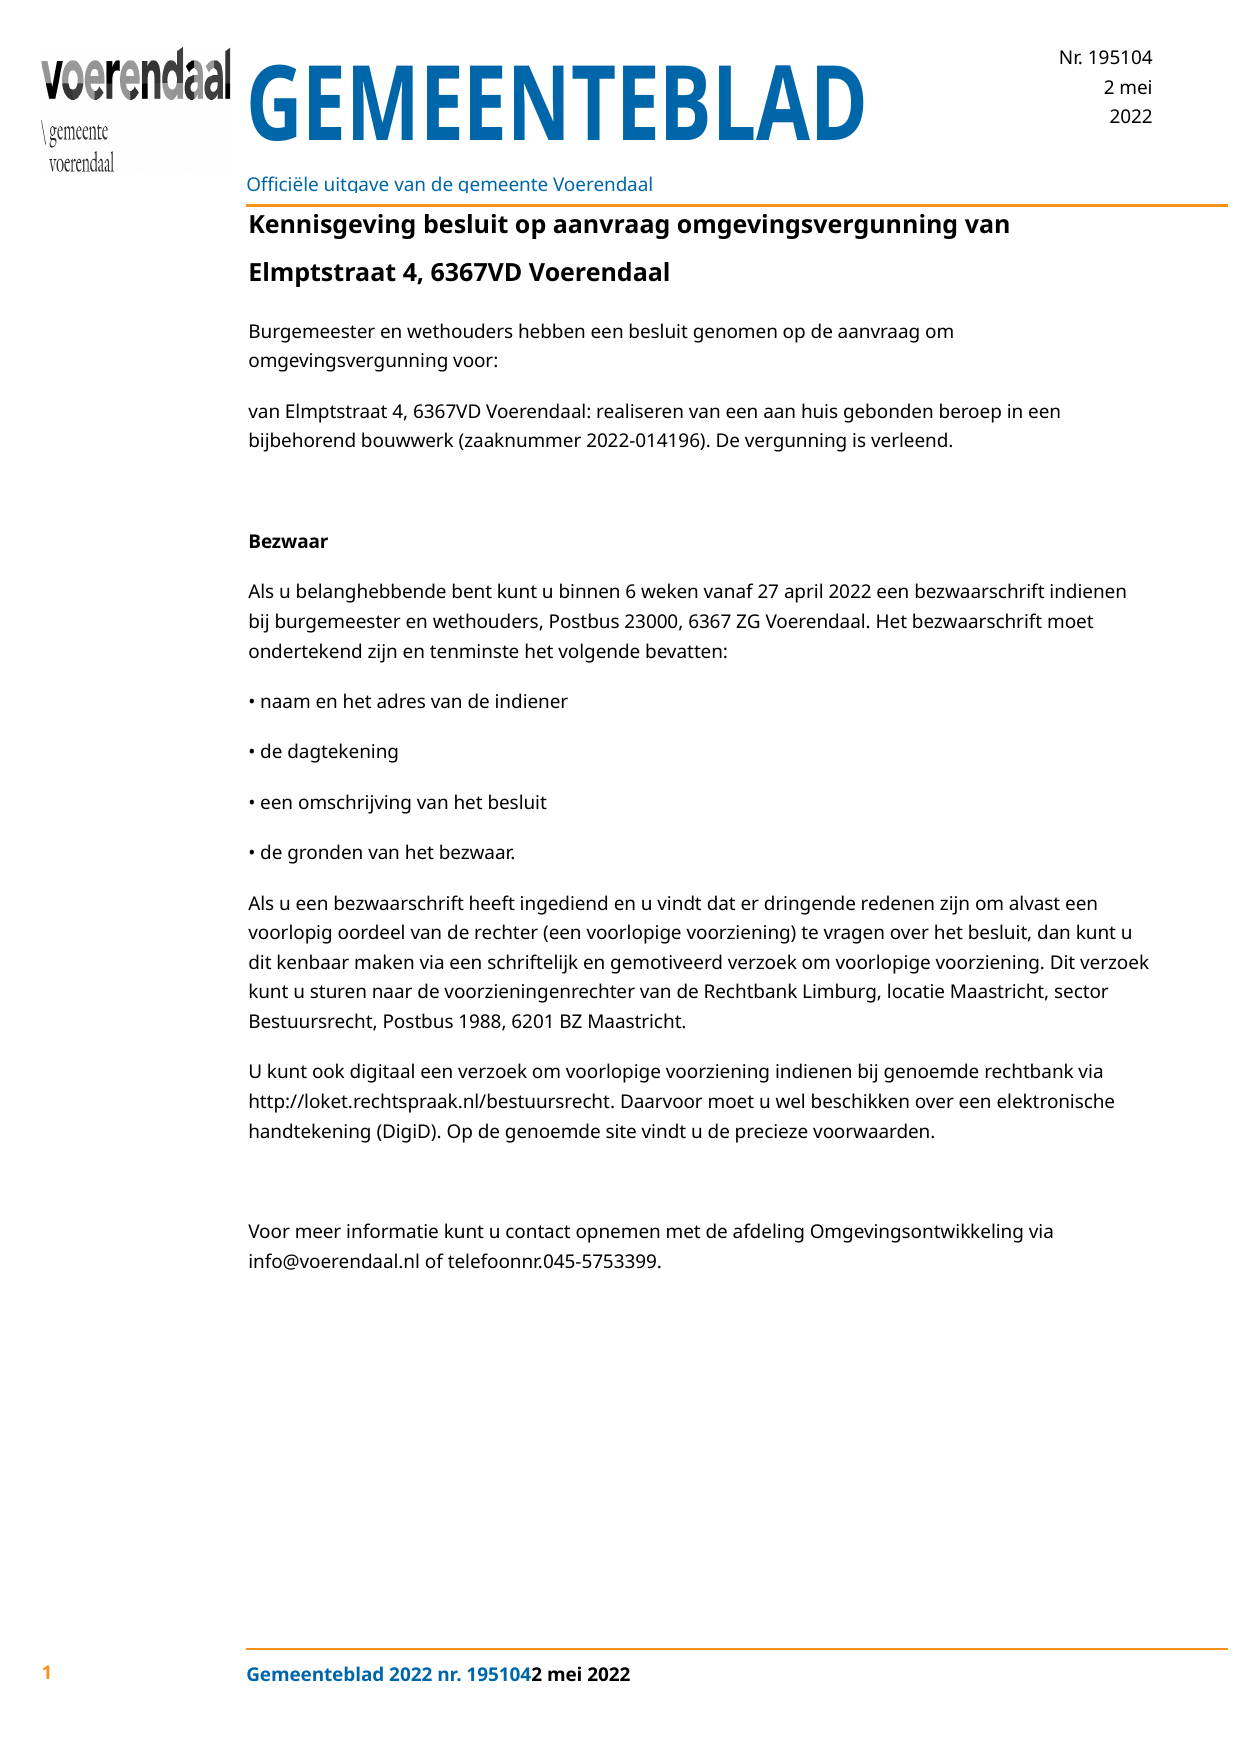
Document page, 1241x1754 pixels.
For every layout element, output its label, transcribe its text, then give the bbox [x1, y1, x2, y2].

text Voor meer informatie kunt u contact opnemen met de afdeling Omgevingsontwikkeling via info@voerendaal.nl of telefoonnr.045-5753399. [248, 1219, 1152, 1274]
text • naam en het adres van de indiener [248, 688, 1152, 714]
text Kennisgeving besluit op aanvraag omgevingsvergunning van Elmptstraat 4, 6367VD Voerendaal [248, 207, 1152, 288]
text Burgemeester en wethouders hebben een besluit genomen op de aanvraag om omgevingsvergunning voor: [248, 318, 1152, 373]
text • de dagtekening [248, 739, 1152, 764]
picture [41, 47, 231, 172]
text • de gronden van het bezwaar. [248, 839, 1152, 865]
text Als u belanghebbende bent kunt u binnen 6 weken vanaf 27 april 2022 een bezwaarschrift indienen bij burgemeester en wethouders, Postbus 23000, 6367 ZG Voerendaal. Het bezwaarschrift moet ondertekend zijn en tenminste het volgende bevatten: [248, 579, 1152, 664]
text van Elmptstraat 4, 6367VD Voerendaal: realiseren van een aan huis gebonden beroep in een bijbehorend bouwwerk (zaaknummer 2022-014196). De vergunning is verleend. [248, 398, 1152, 453]
text Bezwaar [248, 528, 1152, 554]
text Als u een bezwaarschrift heeft ingediend en u vindt dat er dringende redenen zijn om alvast een voorlopig oordeel van de rechter (een voorlopige voorziening) te vragen over het besluit, dan kunt u dit kenbaar maken via een schriftelijk en gemotiveerd verzoek om voorlopige voorziening. Dit verzoek kunt u sturen naar de voorzieningenrechter van de Rechtbank Limburg, locatie Maastricht, sector Bestuursrecht, Postbus 1988, 6201 BZ Maastricht. [248, 890, 1152, 1034]
text • een omschrijving van het besluit [248, 789, 1152, 815]
text U kunt ook digitaal een verzoek om voorlopige voorziening indienen bij genoemde rechtbank via http://loket.rechtspraak.nl/bestuursrecht. Daarvoor moet u wel beschikken over een elektronische handtekening (DigiD). Op de genoemde site vindt u de precieze voorwaarden. [248, 1059, 1152, 1144]
